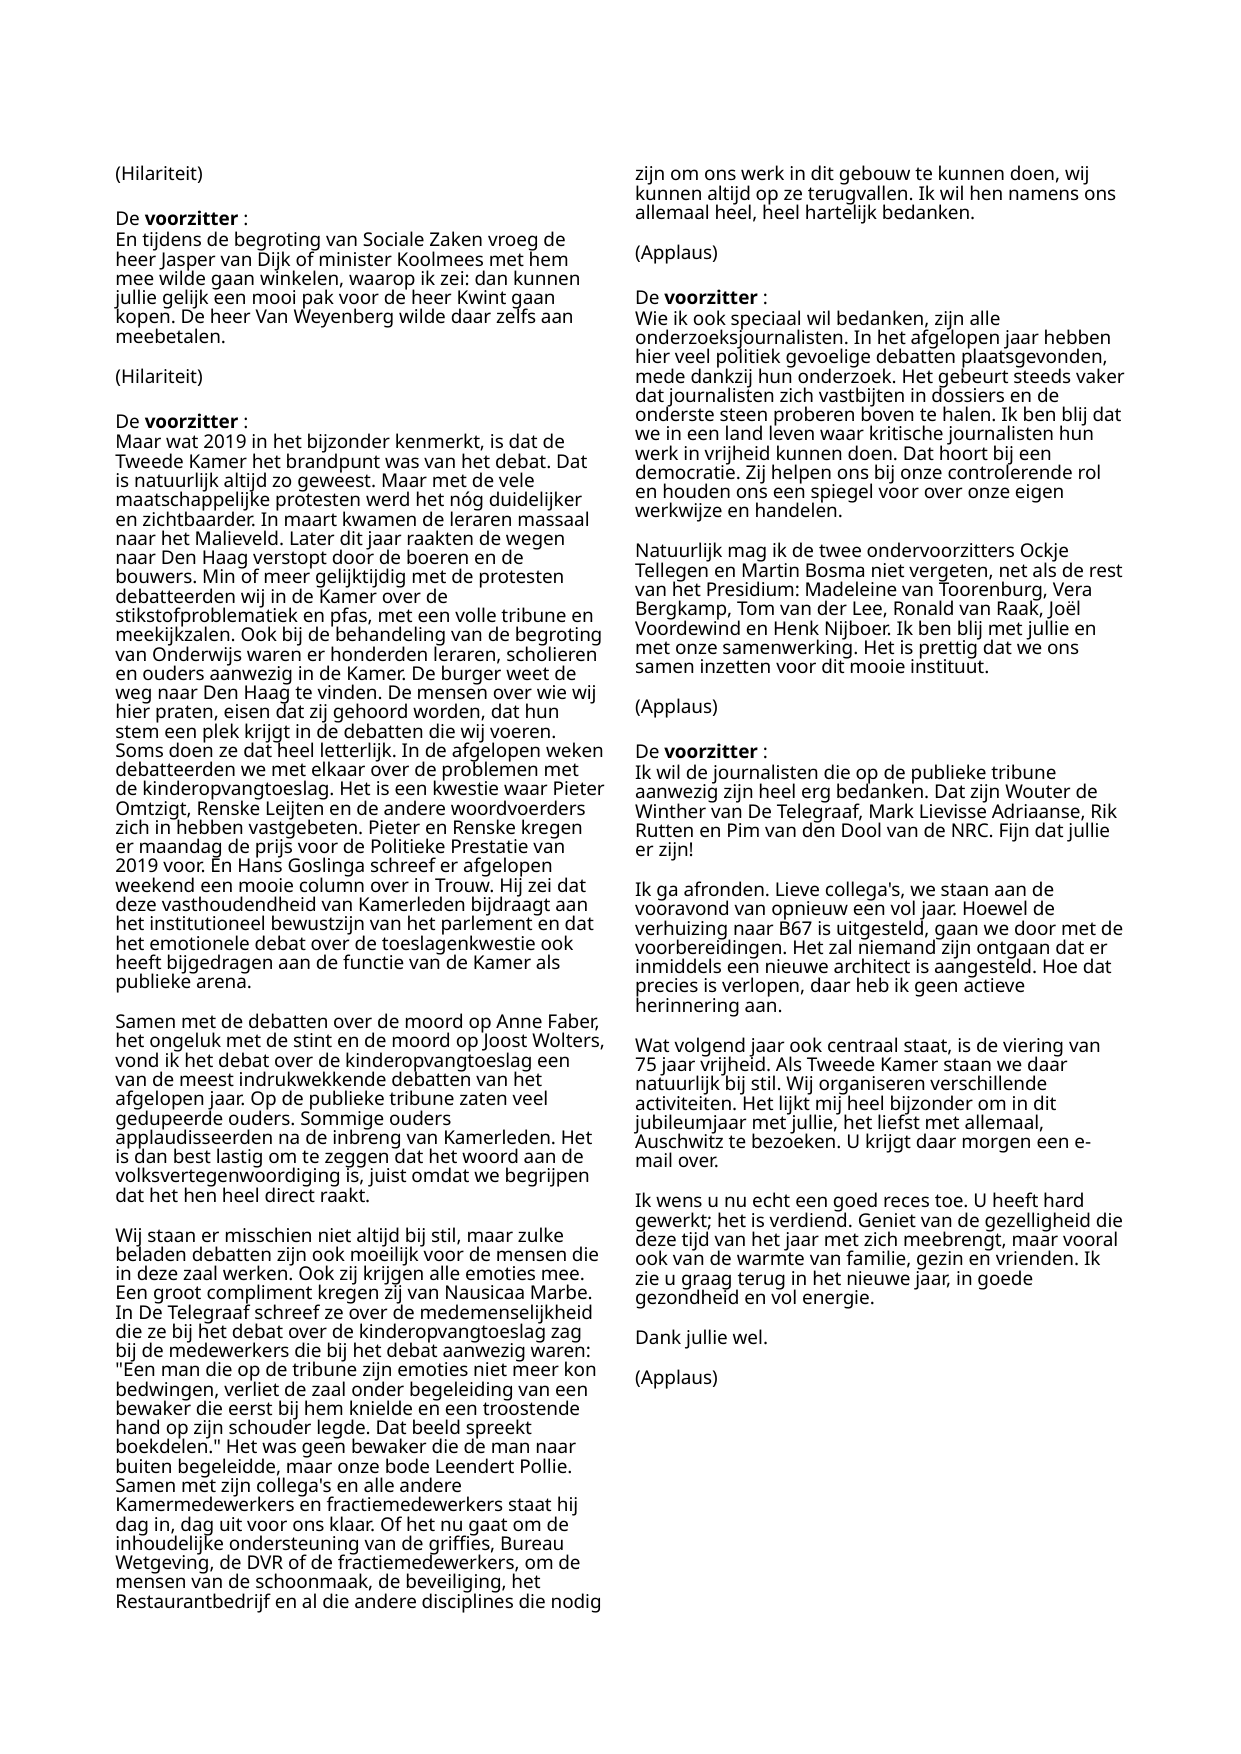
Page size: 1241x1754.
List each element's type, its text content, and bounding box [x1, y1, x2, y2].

text Ik wil de journalisten die op de publieke tribune aanwezig zijn heel erg bedanken. Dat zijn Wouter de Winther van De Telegraaf, Mark Lievisse Adriaanse, Rik Rutten en Pim van den Dool van de NRC. Fijn dat jullie er zijn! [635, 764, 1125, 860]
text Ik ga afronden. Lieve collega's, we staan aan de vooravond van opnieuw een vol jaar. Hoewel de verhuizing naar B67 is uitgesteld, gaan we door met de voorbereidingen. Het zal niemand zijn ontgaan dat er inmiddels een nieuwe architect is aangesteld. Hoe dat precies is verlopen, daar heb ik geen actieve herinnering aan. [635, 881, 1125, 1016]
text De voorzitter : [115, 408, 605, 433]
text (Hilariteit) [115, 368, 605, 387]
text (Hilariteit) [115, 165, 605, 185]
text (Applaus) [635, 698, 1125, 717]
text (Applaus) [635, 1369, 1125, 1388]
text zijn om ons werk in dit gebouw te kunnen doen, wij kunnen altijd op ze terugvallen. Ik wil hen namens ons allemaal heel, heel hartelijk bedanken. [635, 165, 1125, 223]
text En tijdens de begroting van Sociale Zaken vroeg de heer Jasper van Dijk of minister Koolmees met hem mee wilde gaan winkelen, waarop ik zei: dan kunnen jullie gelijk een mooi pak voor de heer Kwint gaan kopen. De heer Van Weyenberg wilde daar zelfs aan meebetalen. [115, 231, 605, 347]
text Wij staan er misschien niet altijd bij stil, maar zulke beladen debatten zijn ook moeilijk voor de mensen die in deze zaal werken. Ook zij krijgen alle emoties mee. Een groot compliment kregen zij van Nausicaa Marbe. In De Telegraaf schreef ze over de medemenselijkheid die ze bij het debat over de kinderopvangtoeslag zag bij de medewerkers die bij het debat aanwezig waren: "Een man die op de tribune zijn emoties niet meer kon bedwingen, verliet de zaal onder begeleiding van een bewaker die eerst bij hem knielde en een troostende hand op zijn schouder legde. Dat beeld spreekt boekdelen." Het was geen bewaker die de man naar buiten begeleidde, maar onze bode Leendert Pollie. Samen met zijn collega's en alle andere Kamermedewerkers en fractiemedewerkers staat hij dag in, dag uit voor ons klaar. Of het nu gaat om de inhoudelijke ondersteuning van de griffies, Bureau Wetgeving, de DVR of de fractiemedewerkers, om de mensen van de schoonmaak, de beveiliging, het Restaurantbedrijf en al die andere disciplines die nodig [115, 1227, 605, 1612]
text Maar wat 2019 in het bijzonder kenmerkt, is dat de Tweede Kamer het brandpunt was van het debat. Dat is natuurlijk altijd zo geweest. Maar met de vele maatschappelijke protesten werd het nóg duidelijker en zichtbaarder. In maart kwamen de leraren massaal naar het Malieveld. Later dit jaar raakten de wegen naar Den Haag verstopt door de boeren en de bouwers. Min of meer gelijktijdig met de protesten debatteerden wij in de Kamer over de stikstofproblematiek en pfas, met een volle tribune en meekijkzalen. Ook bij de behandeling van de begroting van Onderwijs waren er honderden leraren, scholieren en ouders aanwezig in de Kamer. De burger weet de weg naar Den Haag te vinden. De mensen over wie wij hier praten, eisen dat zij gehoord worden, dat hun stem een plek krijgt in de debatten die wij voeren. Soms doen ze dat heel letterlijk. In de afgelopen weken debatteerden we met elkaar over de problemen met de kinderopvangtoeslag. Het is een kwestie waar Pieter Omtzigt, Renske Leijten en de andere woordvoerders zich in hebben vastgebeten. Pieter en Renske kregen er maandag de prijs voor de Politieke Prestatie van 2019 voor. En Hans Goslinga schreef er afgelopen weekend een mooie column over in Trouw. Hij zei dat deze vasthoudendheid van Kamerleden bijdraagt aan het institutioneel bewustzijn van het parlement en dat het emotionele debat over de toeslagenkwestie ook heeft bijgedragen aan de functie van de Kamer als publieke arena. [115, 433, 605, 992]
text Dank jullie wel. [635, 1329, 1125, 1348]
text Samen met de debatten over de moord op Anne Faber, het ongeluk met de stint en de moord op Joost Wolters, vond ik het debat over de kinderopvangtoeslag een van de meest indrukwekkende debatten van het afgelopen jaar. Op de publieke tribune zaten veel gedupeerde ouders. Sommige ouders applaudisseerden na de inbreng van Kamerleden. Het is dan best lastig om te zeggen dat het woord aan de volksvertegenwoordiging is, juist omdat we begrijpen dat het hen heel direct raakt. [115, 1013, 605, 1206]
text (Applaus) [635, 244, 1125, 263]
text Wat volgend jaar ook centraal staat, is de viering van 75 jaar vrijheid. Als Tweede Kamer staan we daar natuurlijk bij stil. Wij organiseren verschillende activiteiten. Het lijkt mij heel bijzonder om in dit jubileumjaar met jullie, het liefst met allemaal, Auschwitz te bezoeken. U krijgt daar morgen een e-mail over. [635, 1037, 1125, 1172]
text Wie ik ook speciaal wil bedanken, zijn alle onderzoeksjournalisten. In het afgelopen jaar hebben hier veel politiek gevoelige debatten plaatsgevonden, mede dankzij hun onderzoek. Het gebeurt steeds vaker dat journalisten zich vastbijten in dossiers en de onderste steen proberen boven te halen. Ik ben blij dat we in een land leven waar kritische journalisten hun werk in vrijheid kunnen doen. Dat hoort bij een democratie. Zij helpen ons bij onze controlerende rol en houden ons een spiegel voor over onze eigen werkwijze en handelen. [635, 310, 1125, 522]
text De voorzitter : [115, 206, 605, 231]
text De voorzitter : [635, 284, 1125, 310]
text Ik wens u nu echt een goed reces toe. U heeft hard gewerkt; het is verdiend. Geniet van de gezelligheid die deze tijd van het jaar met zich meebrengt, maar vooral ook van de warmte van familie, gezin en vrienden. Ik zie u graag terug in het nieuwe jaar, in goede gezondheid en vol energie. [635, 1192, 1125, 1308]
text De voorzitter : [635, 738, 1125, 764]
text Natuurlijk mag ik de twee ondervoorzitters Ockje Tellegen en Martin Bosma niet vergeten, net als de rest van het Presidium: Madeleine van Toorenburg, Vera Bergkamp, Tom van der Lee, Ronald van Raak, Joël Voordewind en Henk Nijboer. Ik ben blij met jullie en met onze samenwerking. Het is prettig dat we ons samen inzetten voor dit mooie instituut. [635, 542, 1125, 677]
